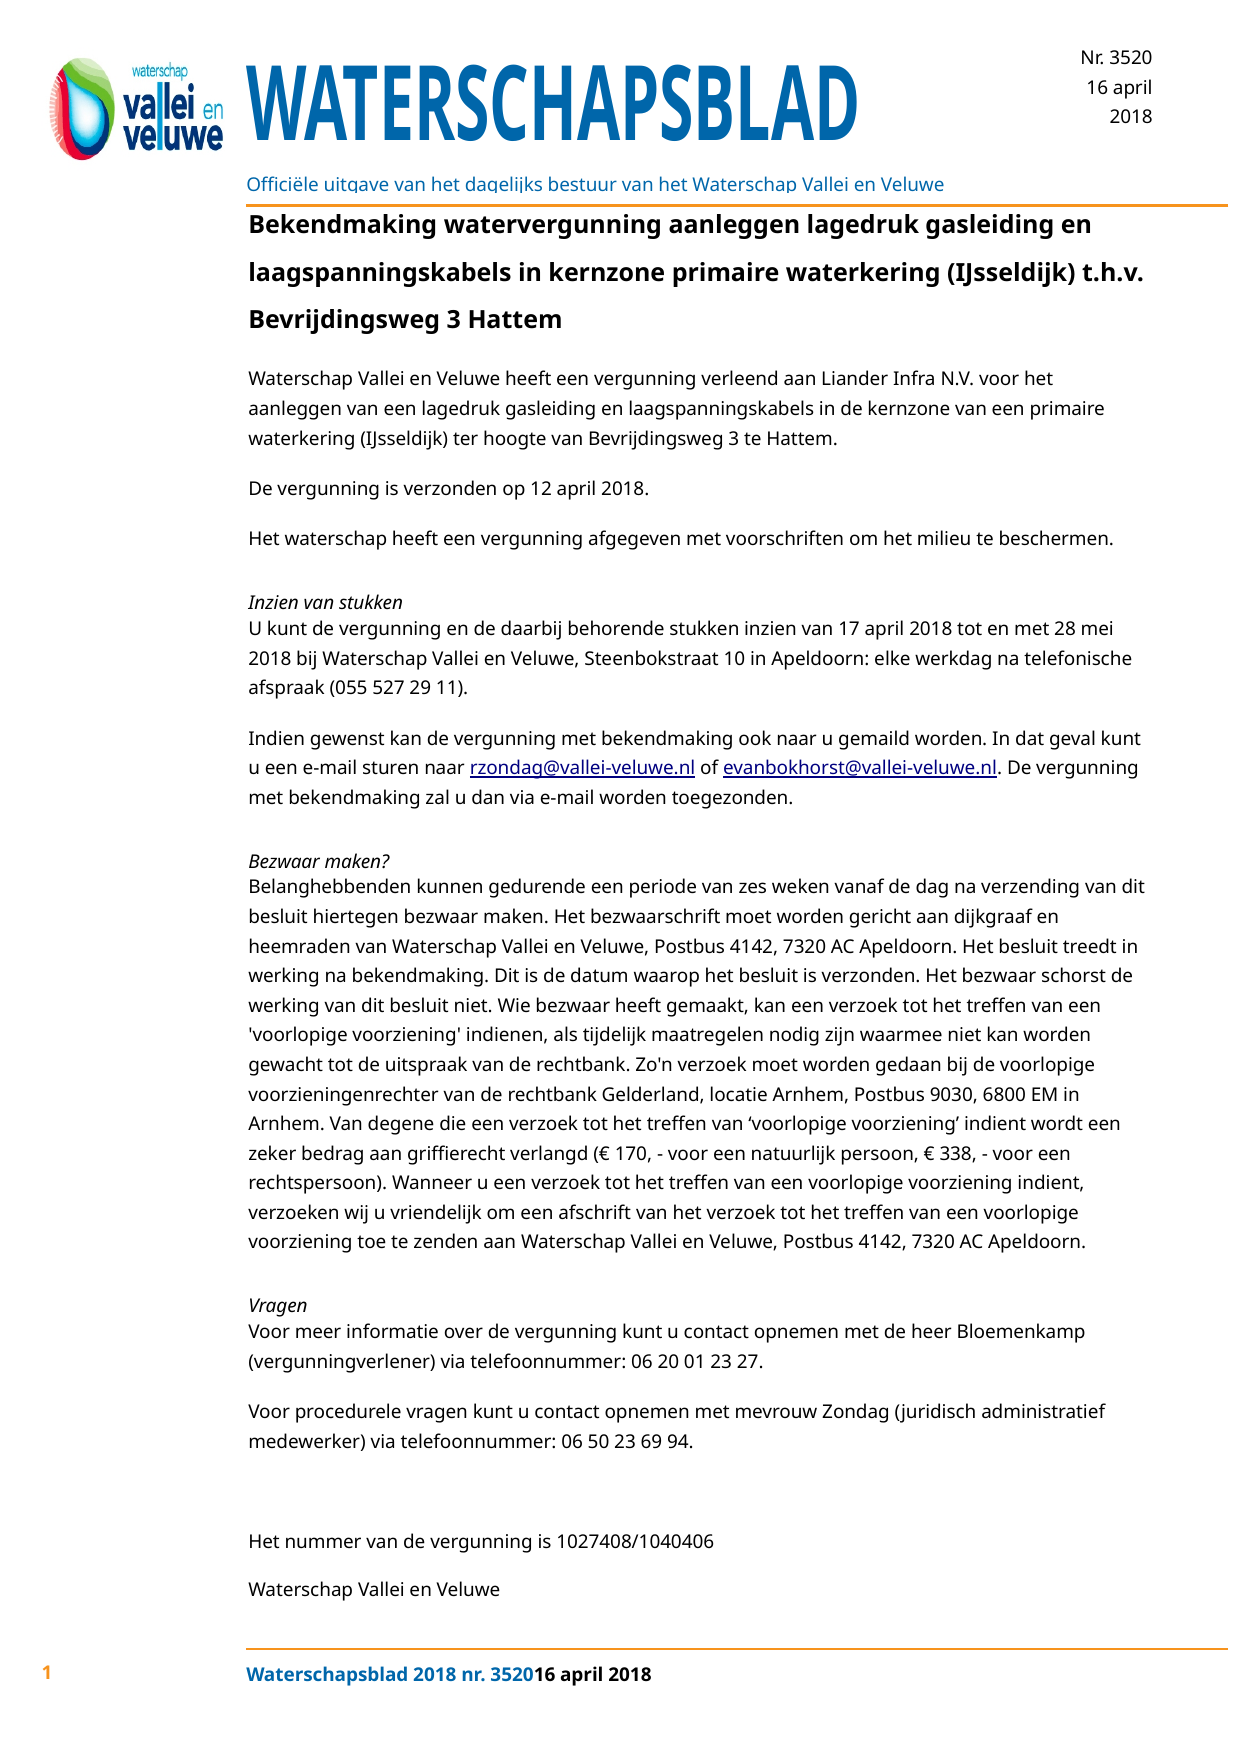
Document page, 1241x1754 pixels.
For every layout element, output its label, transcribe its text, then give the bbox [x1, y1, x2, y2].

text Belanghebbenden kunnen gedurende een periode van zes weken vanaf de dag na verzending van dit besluit hiertegen bezwaar maken. Het bezwaarschrift moet worden gericht aan dijkgraaf en heemraden van Waterschap Vallei en Veluwe, Postbus 4142, 7320 AC Apeldoorn. Het besluit treedt in werking na bekendmaking. Dit is de datum waarop het besluit is verzonden. Het bezwaar schorst de werking van dit besluit niet. Wie bezwaar heeft gemaakt, kan een verzoek tot het treffen van een 'voorlopige voorziening' indienen, als tijdelijk maatregelen nodig zijn waarmee niet kan worden gewacht tot de uitspraak van de rechtbank. Zo'n verzoek moet worden gedaan bij de voorlopige voorzieningenrechter van de rechtbank Gelderland, locatie Arnhem, Postbus 9030, 6800 EM in Arnhem. Van degene die een verzoek tot het treffen van ‘voorlopige voorziening’ indient wordt een zeker bedrag aan griffierecht verlangd (€ 170, - voor een natuurlijk persoon, € 338, - voor een rechtspersoon). Wanneer u een verzoek tot het treffen van een voorlopige voorziening indient, verzoeken wij u vriendelijk om een afschrift van het verzoek tot het treffen van een voorlopige voorziening toe te zenden aan Waterschap Vallei en Veluwe, Postbus 4142, 7320 AC Apeldoorn. [248, 874, 1152, 1254]
text De vergunning is verzonden op 12 april 2018. [248, 475, 1152, 501]
text Bezwaar maken? [248, 848, 1152, 874]
text Inzien van stukken [248, 589, 1152, 615]
text Het nummer van de vergunning is 1027408/1040406 [248, 1529, 1152, 1554]
text Het waterschap heeft een vergunning afgegeven met voorschriften om het milieu te beschermen. [248, 526, 1152, 551]
text U kunt de vergunning en de daarbij behorende stukken inzien van 17 april 2018 tot en met 28 mei 2018 bij Waterschap Vallei en Veluwe, Steenbokstraat 10 in Apeldoorn: elke werkdag na telefonische afspraak (055 527 29 11). [248, 615, 1152, 700]
picture [41, 47, 231, 172]
text Indien gewenst kan de vergunning met bekendmaking ook naar u gemaild worden. In dat geval kunt u een e-mail sturen naar rzondag@vallei-veluwe.nl of evanbokhorst@vallei-veluwe.nl. De vergunning met bekendmaking zal u dan via e-mail worden toegezonden. [248, 725, 1152, 810]
text Voor procedurele vragen kunt u contact opnemen met mevrouw Zondag (juridisch administratief medewerker) via telefoonnummer: 06 50 23 69 94. [248, 1398, 1152, 1454]
text Bekendmaking watervergunning aanleggen lagedruk gasleiding en laagspanningskabels in kernzone primaire waterkering (IJsseldijk) t.h.v. Bevrijdingsweg 3 Hattem [248, 207, 1152, 336]
text Vragen [248, 1293, 1152, 1318]
text Voor meer informatie over de vergunning kunt u contact opnemen met de heer Bloemenkamp (vergunningverlener) via telefoonnummer: 06 20 01 23 27. [248, 1318, 1152, 1374]
text Waterschap Vallei en Veluwe heeft een vergunning verleend aan Liander Infra N.V. voor het aanleggen van een lagedruk gasleiding en laagspanningskabels in de kernzone van een primaire waterkering (IJsseldijk) ter hoogte van Bevrijdingsweg 3 te Hattem. [248, 366, 1152, 450]
text Waterschap Vallei en Veluwe [248, 1577, 1152, 1602]
